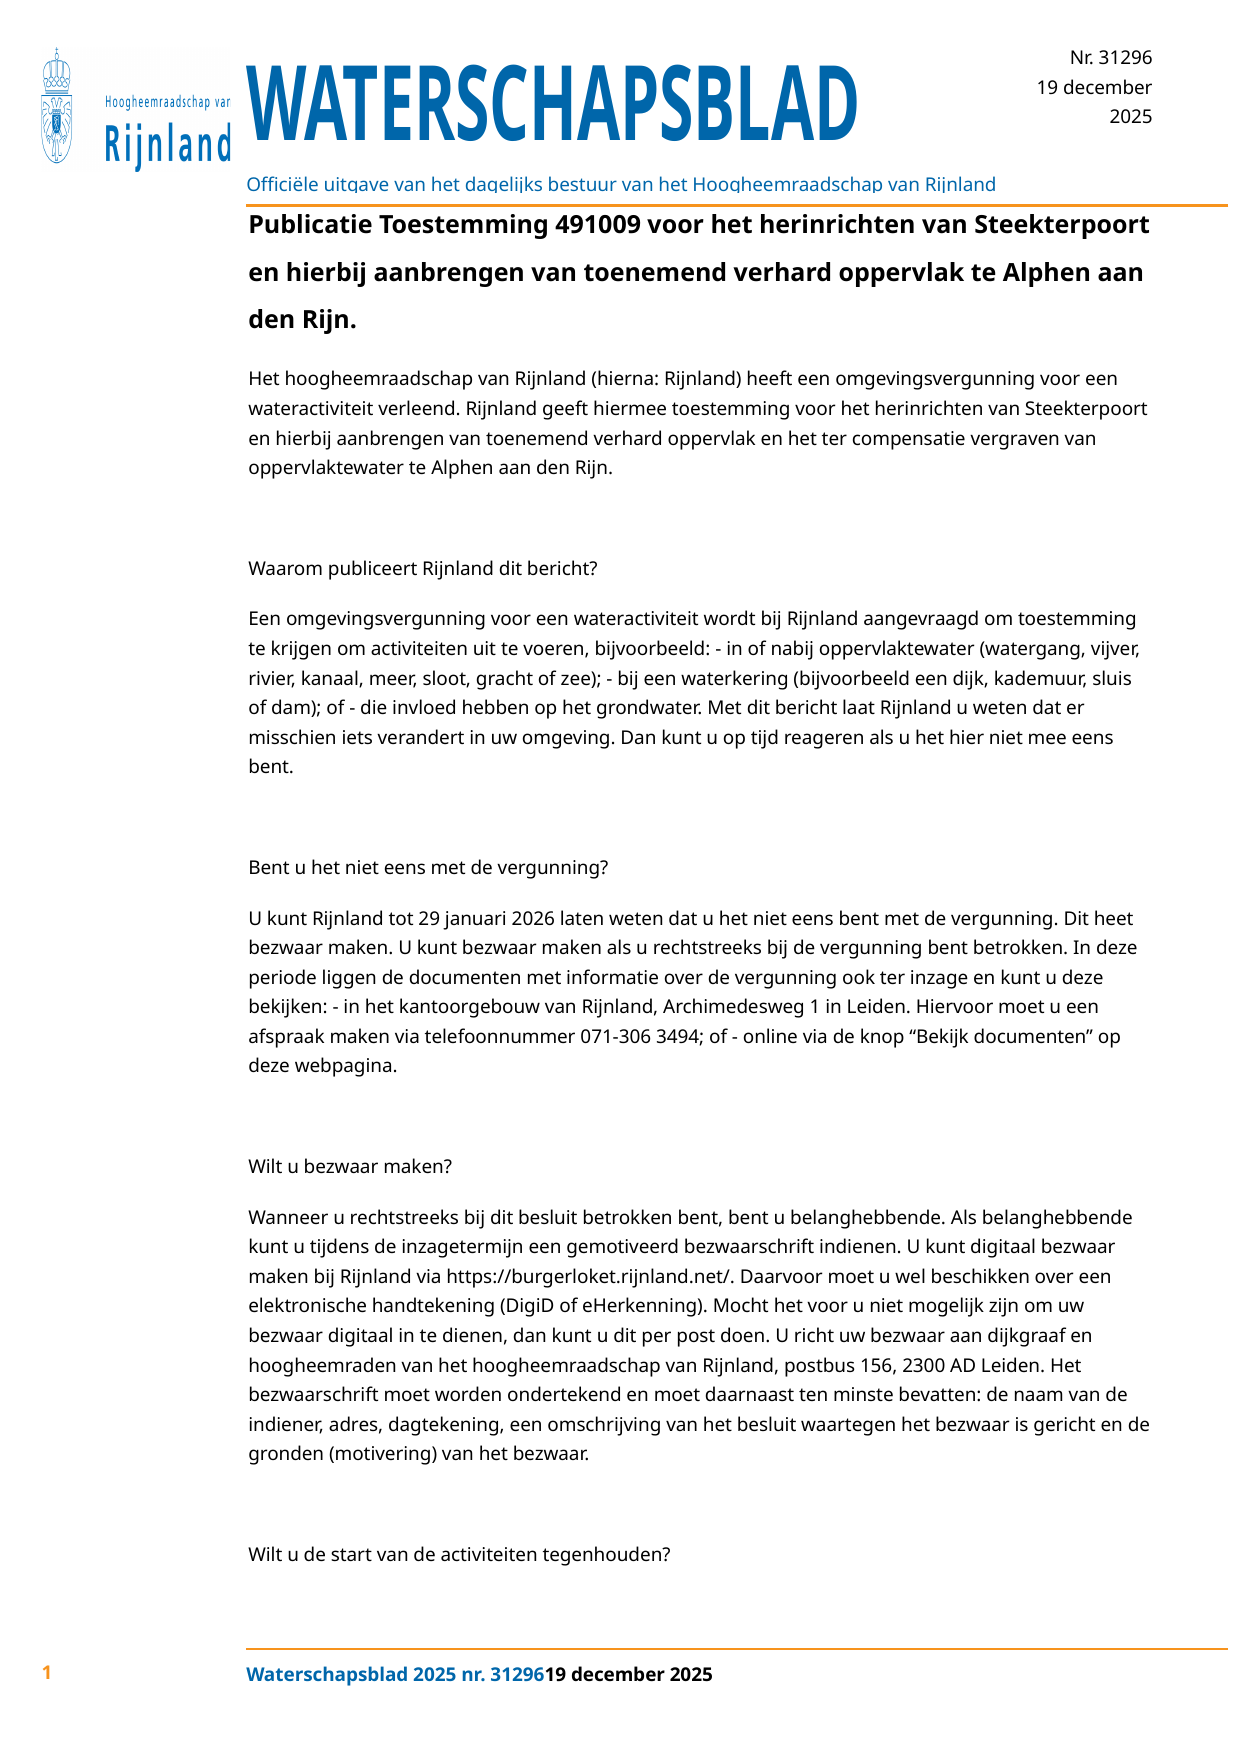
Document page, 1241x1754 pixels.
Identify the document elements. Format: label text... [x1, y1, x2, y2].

text Publicatie Toestemming 491009 voor het herinrichten van Steekterpoort en hierbij aanbrengen van toenemend verhard oppervlak te Alphen aan den Rijn. [248, 207, 1152, 336]
text Wilt u bezwaar maken? [248, 1153, 1152, 1179]
text Wilt u de start van de activiteiten tegenhouden? [248, 1541, 1152, 1567]
text U kunt Rijnland tot 29 januari 2026 laten weten dat u het niet eens bent met de vergunning. Dit heet bezwaar maken. U kunt bezwaar maken als u rechtstreeks bij de vergunning bent betrokken. In deze periode liggen de documenten met informatie over de vergunning ook ter inzage en kunt u deze bekijken: - in het kantoorgebouw van Rijnland, Archimedesweg 1 in Leiden. Hiervoor moet u een afspraak maken via telefoonnummer 071-306 3494; of - online via de knop “Bekijk documenten” op deze webpagina. [248, 905, 1152, 1078]
picture [41, 47, 231, 172]
text Wanneer u rechtstreeks bij dit besluit betrokken bent, bent u belanghebbende. Als belanghebbende kunt u tijdens de inzagetermijn een gemotiveerd bezwaarschrift indienen. U kunt digitaal bezwaar maken bij Rijnland via https://burgerloket.rijnland.net/. Daarvoor moet u wel beschikken over een elektronische handtekening (DigiD of eHerkenning). Mocht het voor u niet mogelijk zijn om uw bezwaar digitaal in te dienen, dan kunt u dit per post doen. U richt uw bezwaar aan dijkgraaf en hoogheemraden van het hoogheemraadschap van Rijnland, postbus 156, 2300 AD Leiden. Het bezwaarschrift moet worden ondertekend en moet daarnaast ten minste bevatten: de naam van de indiener, adres, dagtekening, een omschrijving van het besluit waartegen het bezwaar is gericht en de gronden (motivering) van het bezwaar. [248, 1204, 1152, 1466]
text Bent u het niet eens met de vergunning? [248, 854, 1152, 880]
text Een omgevingsvergunning voor een wateractiviteit wordt bij Rijnland aangevraagd om toestemming te krijgen om activiteiten uit te voeren, bijvoorbeeld: - in of nabij oppervlaktewater (watergang, vijver, rivier, kanaal, meer, sloot, gracht of zee); - bij een waterkering (bijvoorbeeld een dijk, kademuur, sluis of dam); of - die invloed hebben op het grondwater. Met dit bericht laat Rijnland u weten dat er misschien iets verandert in uw omgeving. Dan kunt u op tijd reageren als u het hier niet mee eens bent. [248, 606, 1152, 779]
text Het hoogheemraadschap van Rijnland (hierna: Rijnland) heeft een omgevingsvergunning voor een wateractiviteit verleend. Rijnland geeft hiermee toestemming voor het herinrichten van Steekterpoort en hierbij aanbrengen van toenemend verhard oppervlak en het ter compensatie vergraven van oppervlaktewater te Alphen aan den Rijn. [248, 366, 1152, 480]
text Waarom publiceert Rijnland dit bericht? [248, 555, 1152, 581]
